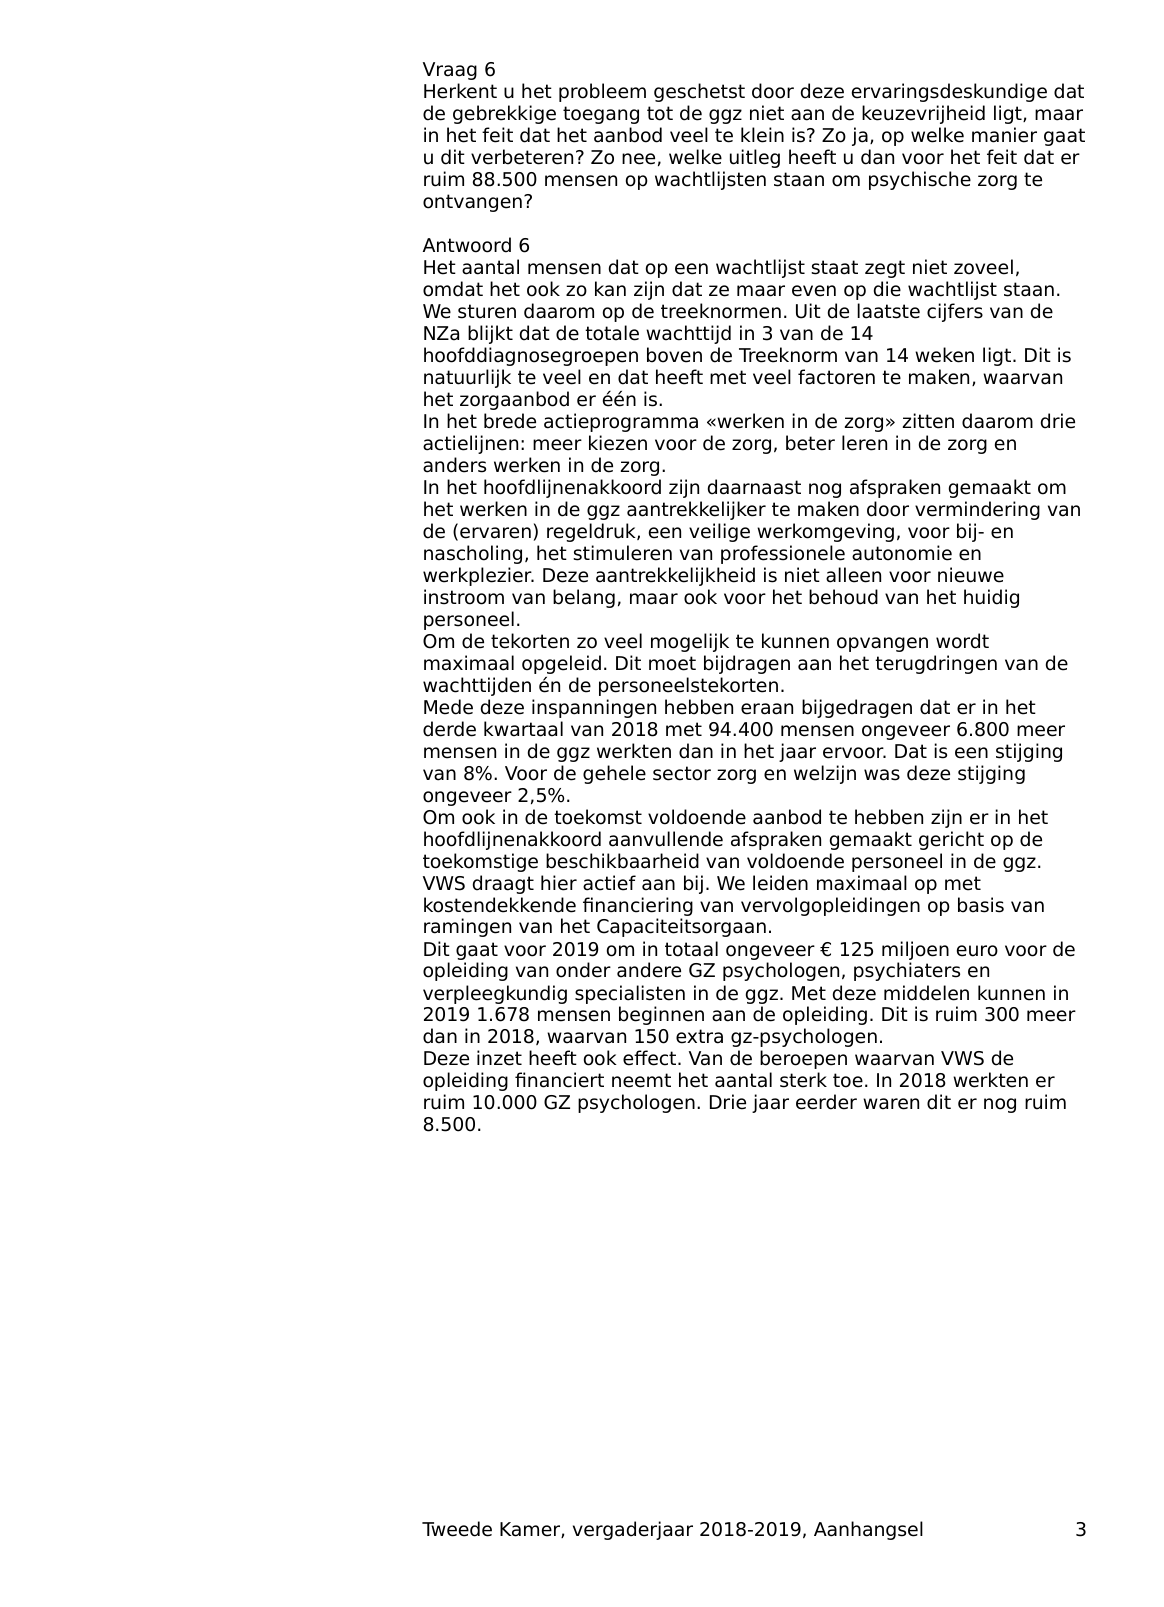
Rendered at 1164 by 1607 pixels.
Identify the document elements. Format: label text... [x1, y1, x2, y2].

text Herkent u het probleem geschetst door deze ervaringsdeskundige dat de gebrekkige toegang tot de ggz niet aan de keuzevrijheid ligt, maar in het feit dat het aanbod veel te klein is? Zo ja, op welke manier gaat u dit verbeteren? Zo nee, welke uitleg heeft u dan voor het feit dat er ruim 88.500 mensen op wachtlijsten staan om psychische zorg te ontvangen? [422, 81, 1087, 213]
text In het brede actieprogramma «werken in de zorg» zitten daarom drie actielijnen: meer kiezen voor de zorg, beter leren in de zorg en anders werken in de zorg. [422, 411, 1087, 477]
text Om ook in de toekomst voldoende aanbod te hebben zijn er in het hoofdlijnenakkoord aanvullende afspraken gemaakt gericht op de toekomstige beschikbaarheid van voldoende personeel in de ggz. [422, 807, 1087, 872]
text Mede deze inspanningen hebben eraan bijgedragen dat er in het derde kwartaal van 2018 met 94.400 mensen ongeveer 6.800 meer mensen in de ggz werkten dan in het jaar ervoor. Dat is een stijging van 8%. Voor de gehele sector zorg en welzijn was deze stijging ongeveer 2,5%. [422, 697, 1087, 807]
text Om de tekorten zo veel mogelijk te kunnen opvangen wordt maximaal opgeleid. Dit moet bijdragen aan het terugdringen van de wachttijden én de personeelstekorten. [422, 631, 1087, 697]
text Deze inzet heeft ook effect. Van de beroepen waarvan VWS de opleiding financiert neemt het aantal sterk toe. In 2018 werkten er ruim 10.000 GZ psychologen. Drie jaar eerder waren dit er nog ruim 8.500. [422, 1048, 1087, 1136]
text Het aantal mensen dat op een wachtlijst staat zegt niet zoveel, omdat het ook zo kan zijn dat ze maar even op die wachtlijst staan. We sturen daarom op de treeknormen. Uit de laatste cijfers van de NZa blijkt dat de totale wachttijd in 3 van de 14 hoofddiagnosegroepen boven de Treeknorm van 14 weken ligt. Dit is natuurlijk te veel en dat heeft met veel factoren te maken, waarvan het zorgaanbod er één is. [422, 257, 1087, 411]
text In het hoofdlijnenakkoord zijn daarnaast nog afspraken gemaakt om het werken in de ggz aantrekkelijker te maken door vermindering van de (ervaren) regeldruk, een veilige werkomgeving, voor bij- en nascholing, het stimuleren van professionele autonomie en werkplezier. Deze aantrekkelijkheid is niet alleen voor nieuwe instroom van belang, maar ook voor het behoud van het huidig personeel. [422, 477, 1087, 631]
text Antwoord 6 [422, 235, 1087, 257]
text VWS draagt hier actief aan bij. We leiden maximaal op met kostendekkende financiering van vervolgopleidingen op basis van ramingen van het Capaciteitsorgaan. [422, 872, 1087, 938]
text Vraag 6 [422, 59, 1087, 81]
text Dit gaat voor 2019 om in totaal ongeveer € 125 miljoen euro voor de opleiding van onder andere GZ psychologen, psychiaters en verpleegkundig specialisten in de ggz. Met deze middelen kunnen in 2019 1.678 mensen beginnen aan de opleiding. Dit is ruim 300 meer dan in 2018, waarvan 150 extra gz-psychologen. [422, 938, 1087, 1048]
